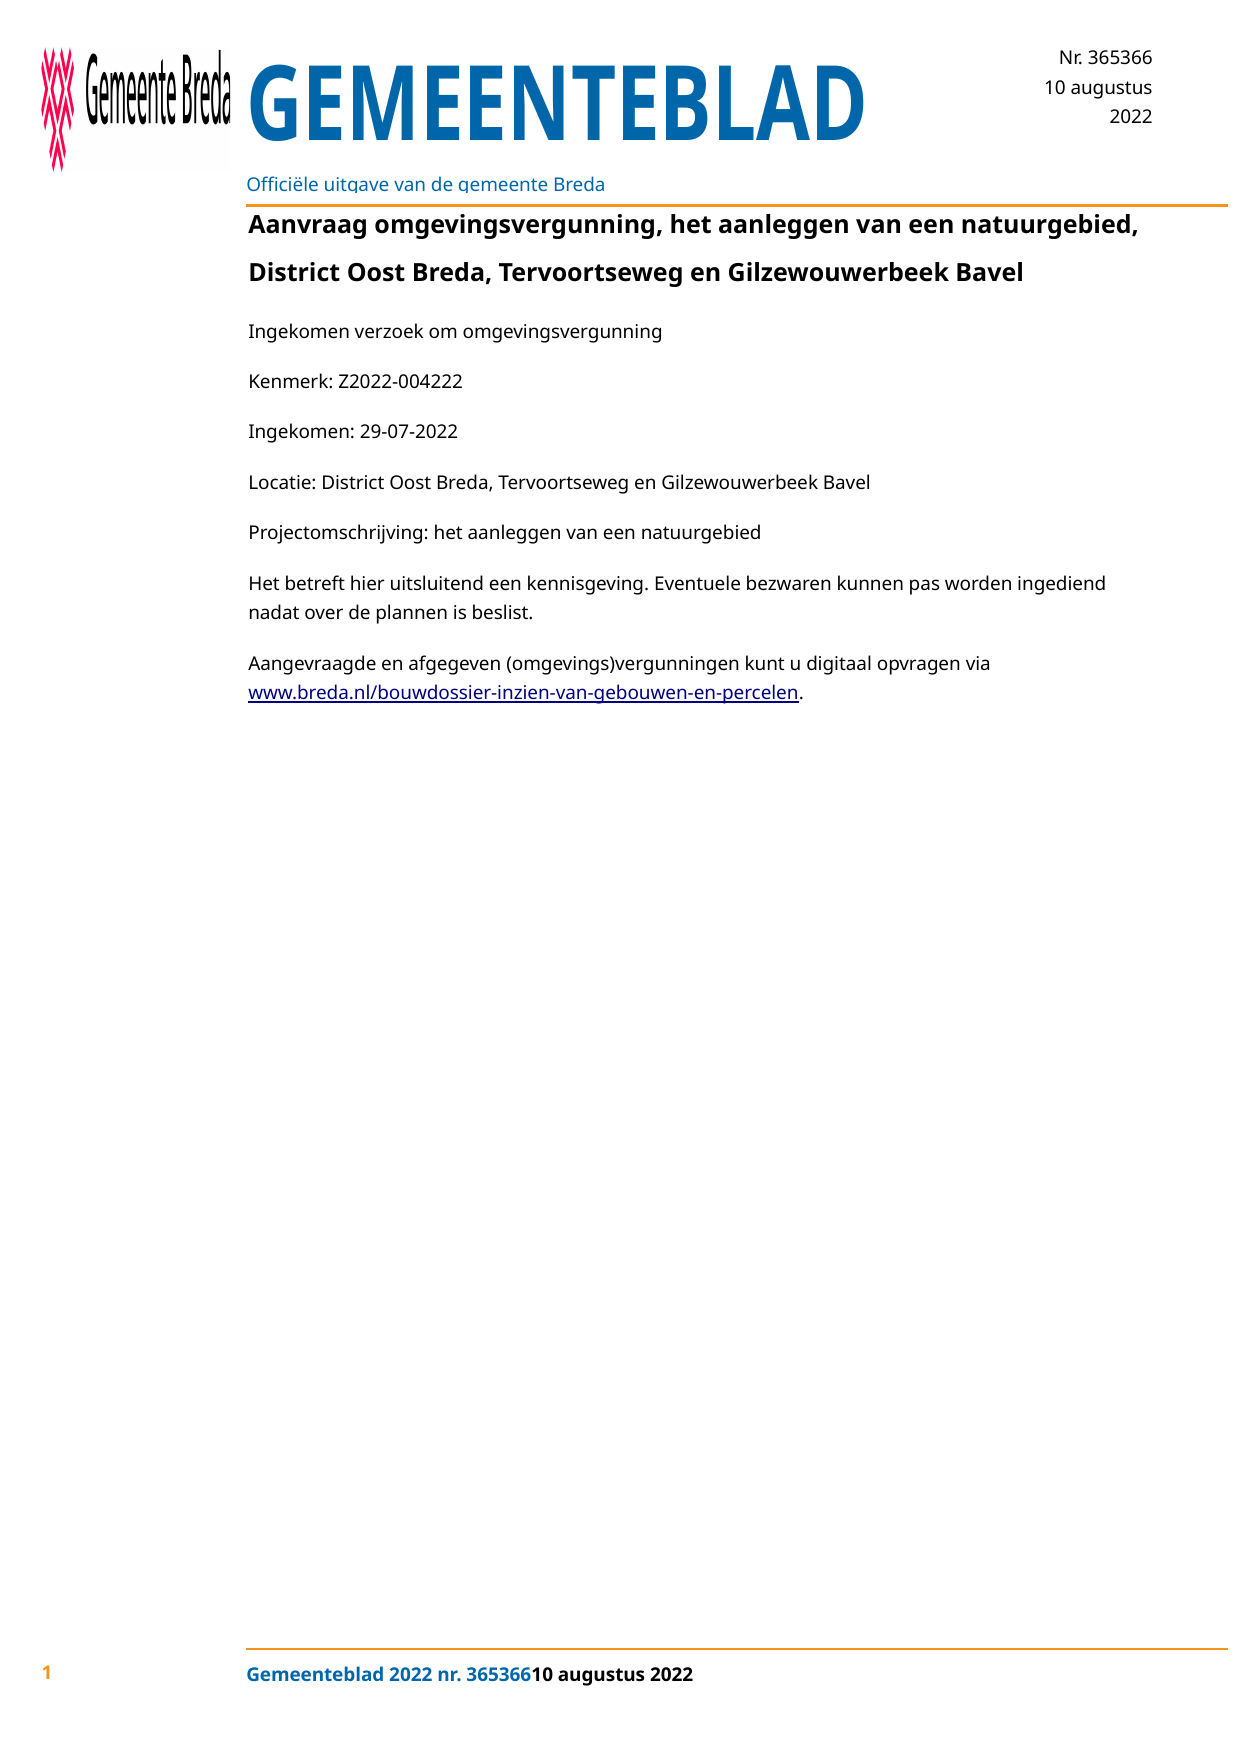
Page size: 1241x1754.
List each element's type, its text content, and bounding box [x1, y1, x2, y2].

text Aangevraagde en afgegeven (omgevings)vergunningen kunt u digitaal opvragen via www.breda.nl/bouwdossier-inzien-van-gebouwen-en-percelen. [248, 650, 1152, 705]
picture [41, 47, 231, 172]
text Ingekomen verzoek om omgevingsvergunning [248, 318, 1152, 344]
text Kenmerk: Z2022-004222 [248, 368, 1152, 394]
text Aanvraag omgevingsvergunning, het aanleggen van een natuurgebied, District Oost Breda, Tervoortseweg en Gilzewouwerbeek Bavel [248, 207, 1152, 288]
text Projectomschrijving: het aanleggen van een natuurgebied [248, 519, 1152, 545]
text Ingekomen: 29-07-2022 [248, 419, 1152, 444]
text Locatie: District Oost Breda, Tervoortseweg en Gilzewouwerbeek Bavel [248, 469, 1152, 495]
text Het betreft hier uitsluitend een kennisgeving. Eventuele bezwaren kunnen pas worden ingediend nadat over de plannen is beslist. [248, 570, 1152, 625]
